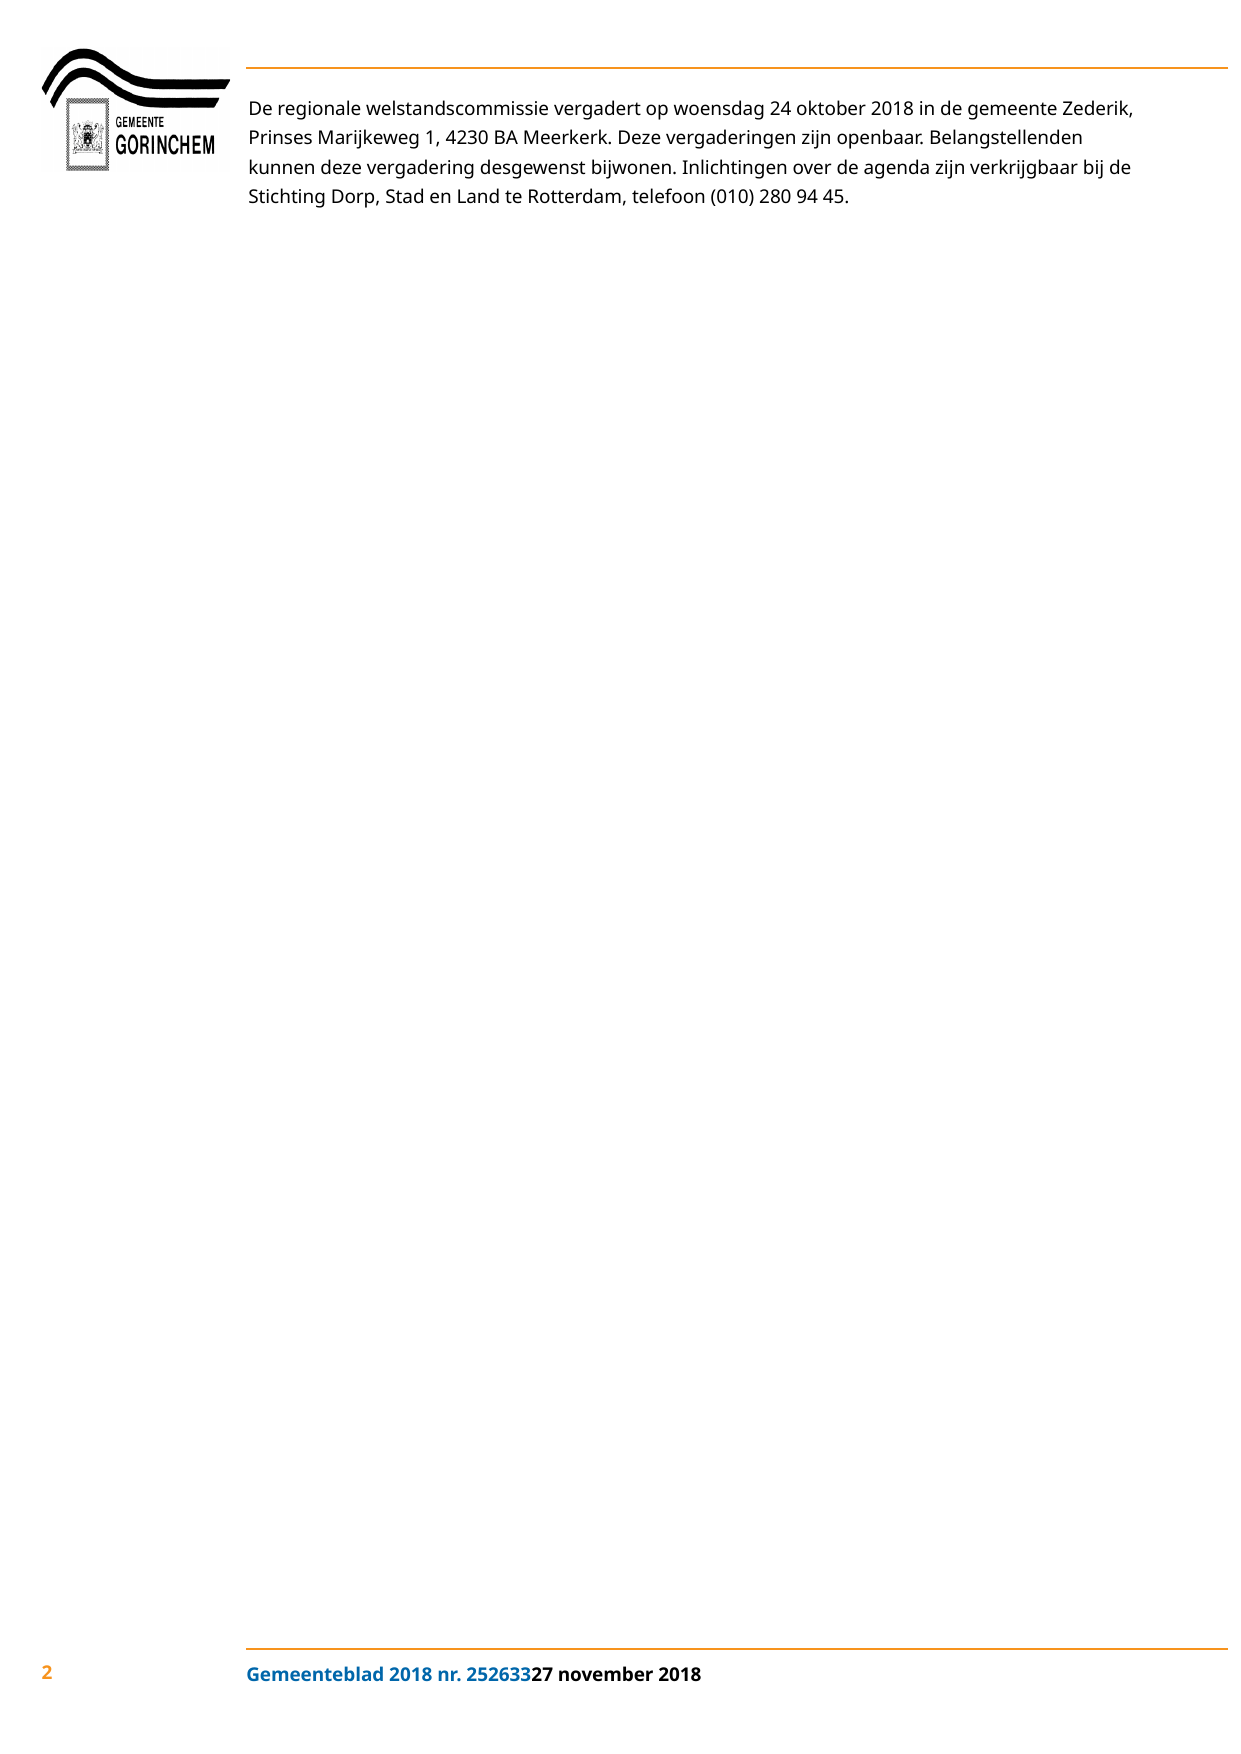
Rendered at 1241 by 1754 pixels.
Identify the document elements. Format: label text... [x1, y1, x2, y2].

picture [41, 47, 231, 172]
text De regionale welstandscommissie vergadert op woensdag 24 oktober 2018 in de gemeente Zederik, Prinses Marijkeweg 1, 4230 BA Meerkerk. Deze vergaderingen zijn openbaar. Belangstellenden kunnen deze vergadering desgewenst bijwonen. Inlichtingen over de agenda zijn verkrijgbaar bij de Stichting Dorp, Stad en Land te Rotterdam, telefoon (010) 280 94 45. [248, 95, 1152, 209]
